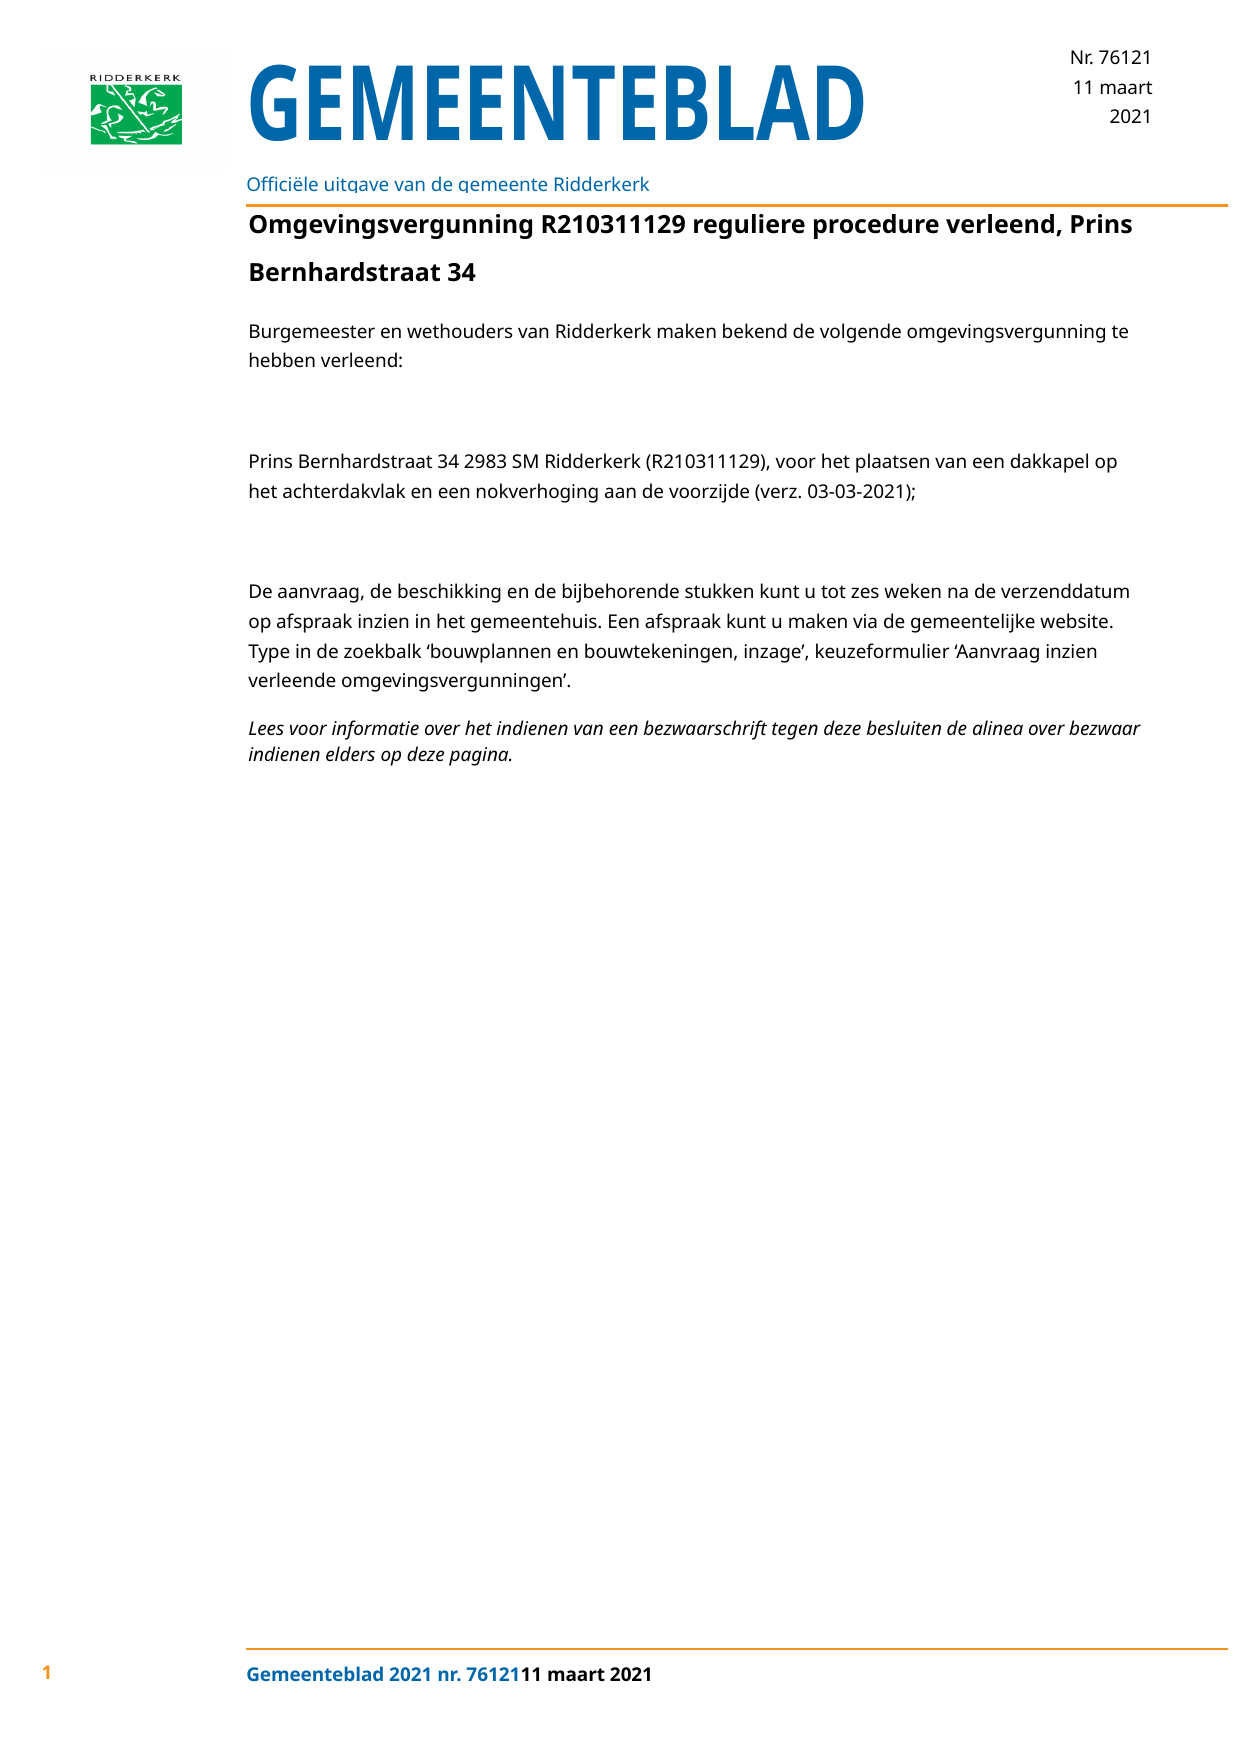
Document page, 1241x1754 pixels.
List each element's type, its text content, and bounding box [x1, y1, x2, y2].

text Lees voor informatie over het indienen van een bezwaarschrift tegen deze besluiten de alinea over bezwaar indienen elders op deze pagina. [248, 715, 1152, 767]
text De aanvraag, de beschikking en de bijbehorende stukken kunt u tot zes weken na de verzenddatum op afspraak inzien in het gemeentehuis. Een afspraak kunt u maken via de gemeentelijke website. Type in de zoekbalk ‘bouwplannen en bouwtekeningen, inzage’, keuzeformulier ‘Aanvraag inzien verleende omgevingsvergunningen’. [248, 579, 1152, 693]
text Prins Bernhardstraat 34 2983 SM Ridderkerk (R210311129), voor het plaatsen van een dakkapel op het achterdakvlak en een nokverhoging aan de voorzijde (verz. 03-03-2021); [248, 448, 1152, 504]
text Burgemeester en wethouders van Ridderkerk maken bekend de volgende omgevingsvergunning te hebben verleend: [248, 318, 1152, 373]
picture [41, 47, 231, 172]
text Omgevingsvergunning R210311129 reguliere procedure verleend, Prins Bernhardstraat 34 [248, 207, 1152, 288]
